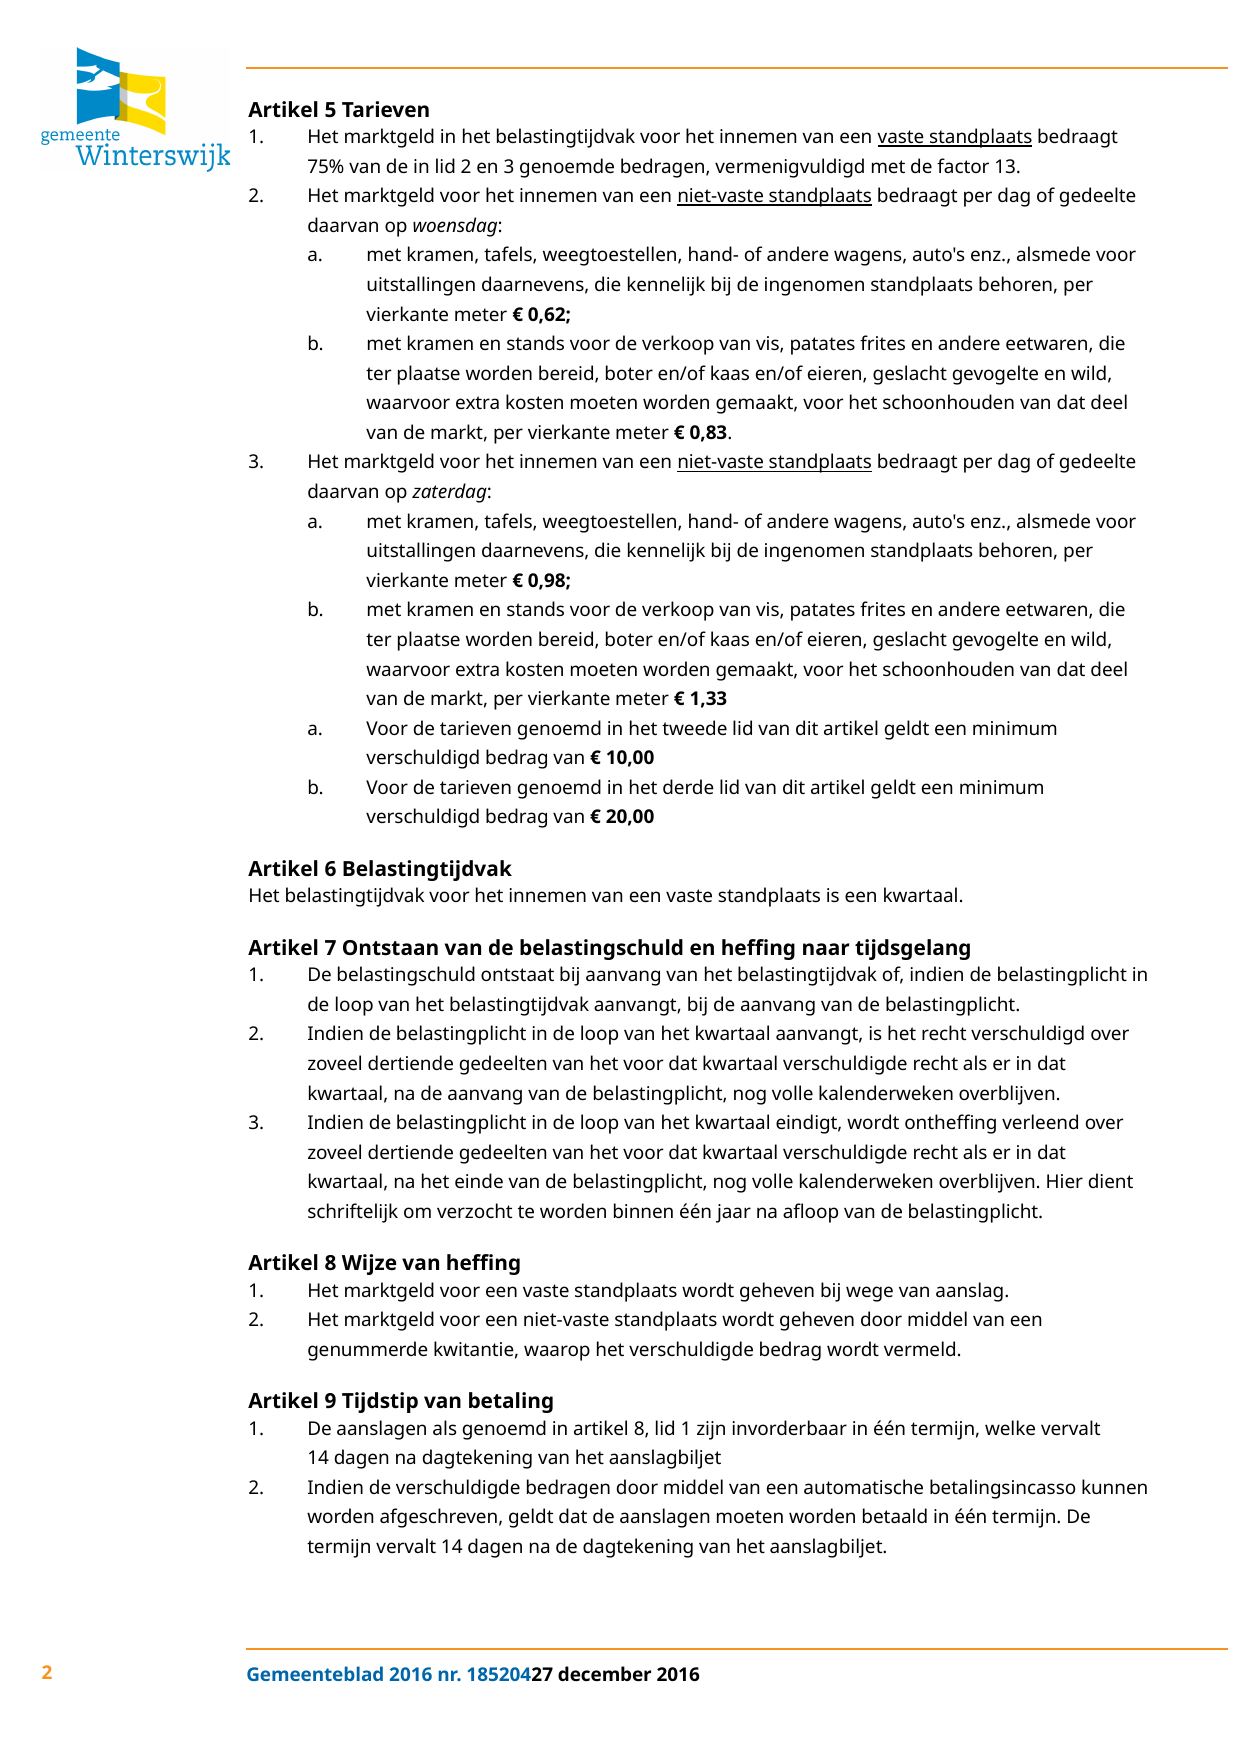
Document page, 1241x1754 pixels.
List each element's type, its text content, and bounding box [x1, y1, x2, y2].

list Indien de belastingplicht in de loop van het kwartaal eindigt, wordt ontheffing verleend over zoveel dertiende gedeelten van het voor dat kwartaal verschuldigde recht als er in dat kwartaal, na het einde van de belastingplicht, nog volle kalenderweken overblijven. Hier dient schriftelijk om verzocht te worden binnen één jaar na afloop van de belastingplicht. [248, 1109, 1152, 1224]
list Het marktgeld voor het innemen van een niet-vaste standplaats bedraagt per dag of gedeelte daarvan op woensdag: [248, 182, 1152, 238]
list met kramen, tafels, weegtoestellen, hand- of andere wagens, auto's enz., alsmede voor uitstallingen daarnevens, die kennelijk bij de ingenomen standplaats behoren, per vierkante meter € 0,98; [307, 508, 1152, 593]
text Artikel 9 Tijdstip van betaling [248, 1386, 1152, 1415]
text Artikel 6 Belastingtijdvak [248, 854, 1152, 882]
list Het marktgeld voor een niet-vaste standplaats wordt geheven door middel van een genummerde kwitantie, waarop het verschuldigde bedrag wordt vermeld. [248, 1306, 1152, 1362]
text Artikel 7 Ontstaan van de belastingschuld en heffing naar tijdsgelang [248, 933, 1152, 961]
list met kramen, tafels, weegtoestellen, hand- of andere wagens, auto's enz., alsmede voor uitstallingen daarnevens, die kennelijk bij de ingenomen standplaats behoren, per vierkante meter € 0,62; [307, 242, 1152, 326]
list met kramen en stands voor de verkoop van vis, patates frites en andere eetwaren, die ter plaatse worden bereid, boter en/of kaas en/of eieren, geslacht gevogelte en wild, waarvoor extra kosten moeten worden gemaakt, voor het schoonhouden van dat deel van de markt, per vierkante meter € 0,83. [307, 330, 1152, 445]
list Voor de tarieven genoemd in het derde lid van dit artikel geldt een minimum verschuldigd bedrag van € 20,00 [307, 774, 1152, 829]
list Indien de verschuldigde bedragen door middel van een automatische betalingsincasso kunnen worden afgeschreven, geldt dat de aanslagen moeten worden betaald in één termijn. De termijn vervalt 14 dagen na de dagtekening van het aanslag­biljet. [248, 1474, 1152, 1559]
list Voor de tarieven genoemd in het tweede lid van dit artikel geldt een minimum verschuldigd bedrag van € 10,00 [307, 715, 1152, 770]
list Het marktgeld voor een vaste standplaats wordt geheven bij wege van aanslag. [248, 1277, 1152, 1303]
list De belastingschuld ontstaat bij aanvang van het belastingtijdvak of, indien de belastingplicht in de loop van het belastingtijdvak aanvangt, bij de aanvang van de belastingplicht. [248, 961, 1152, 1017]
text Artikel 5 Tarieven [248, 95, 1152, 123]
list De aanslagen als genoemd in artikel 8, lid 1 zijn invorderbaar in één termijn, welke vervalt 14 dagen na dagtekening van het aanslagbiljet [248, 1415, 1152, 1470]
list met kramen en stands voor de verkoop van vis, patates frites en andere eetwaren, die ter plaatse worden bereid, boter en/of kaas en/of eieren, geslacht gevogelte en wild, waarvoor extra kosten moeten worden gemaakt, voor het schoonhouden van dat deel van de markt, per vierkante meter € 1,33 [307, 597, 1152, 711]
picture [41, 47, 231, 172]
picture [225, 153, 231, 162]
text Het belastingtijdvak voor het innemen van een vaste standplaats is een kwartaal. [248, 882, 1152, 908]
list Het marktgeld voor het innemen van een niet-vaste standplaats bedraagt per dag of gedeelte daarvan op zaterdag: [248, 449, 1152, 504]
list Het marktgeld in het belastingtijdvak voor het innemen van een vaste standplaats bedraagt 75% van de in lid 2 en 3 genoemde bedragen, vermenigvuldigd met de factor 13. [248, 123, 1152, 178]
list Indien de belastingplicht in de loop van het kwartaal aanvangt, is het recht verschuldigd over zoveel dertiende gedeelten van het voor dat kwartaal verschuldigde recht als er in dat kwartaal, na de aanvang van de belastingplicht, nog volle kalenderweken overblijven. [248, 1021, 1152, 1105]
text Artikel 8 Wijze van heffing [248, 1248, 1152, 1277]
